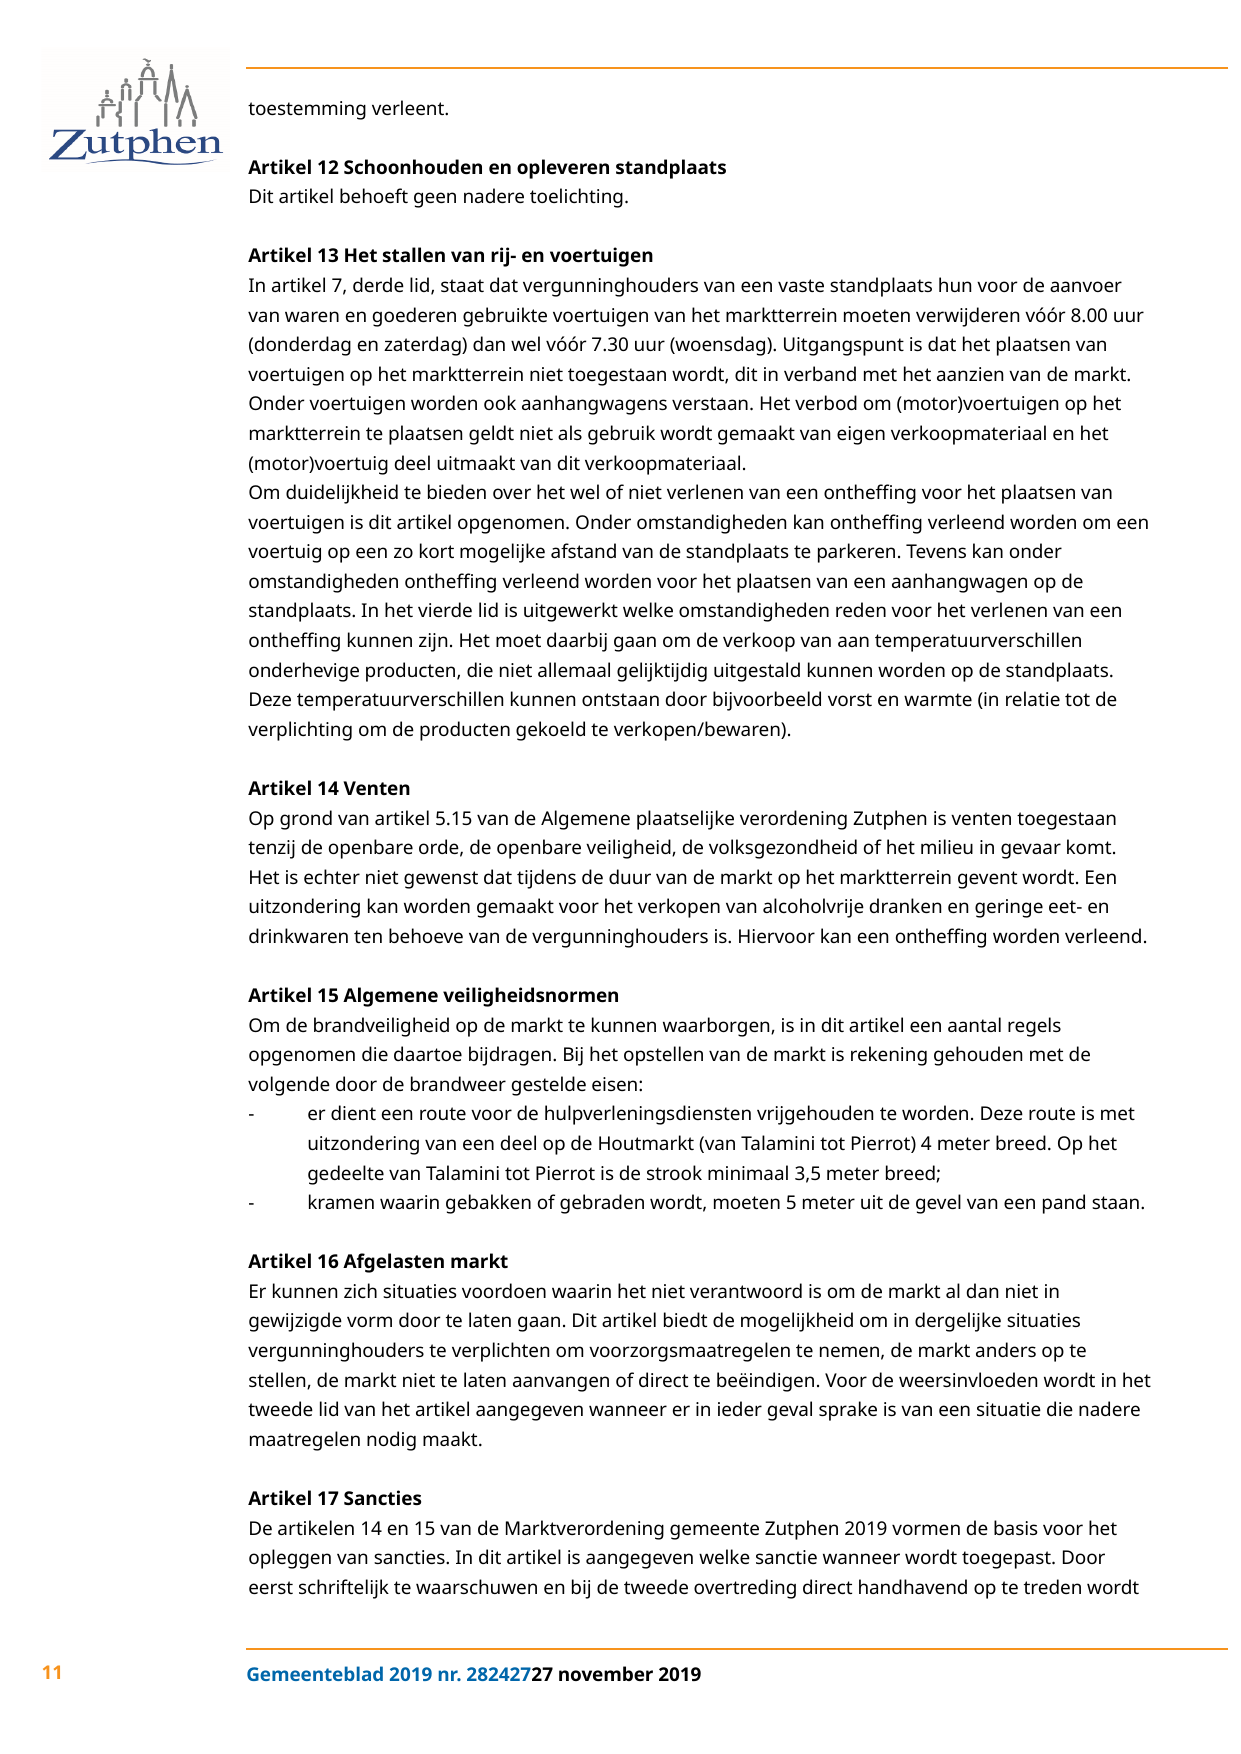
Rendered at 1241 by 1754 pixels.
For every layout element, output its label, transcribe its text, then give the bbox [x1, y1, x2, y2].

text Op grond van artikel 5.15 van de Algemene plaatselijke verordening Zutphen is venten toegestaan tenzij de openbare orde, de openbare veiligheid, de volksgezondheid of het milieu in gevaar komt. Het is echter niet gewenst dat tijdens de duur van de markt op het marktterrein gevent wordt. Een uitzondering kan worden gemaakt voor het verkopen van alcoholvrije dranken en geringe eet- en drinkwaren ten behoeve van de vergunninghouders is. Hiervoor kan een ontheffing worden verleend. [248, 805, 1152, 949]
text Om duidelijkheid te bieden over het wel of niet verlenen van een ontheffing voor het plaatsen van voertuigen is dit artikel opgenomen. Onder omstandigheden kan ontheffing verleend worden om een voertuig op een zo kort mogelijke afstand van de standplaats te parkeren. Tevens kan onder omstandigheden ontheffing verleend worden voor het plaatsen van een aanhangwagen op de standplaats. In het vierde lid is uitgewerkt welke omstandigheden reden voor het verlenen van een ontheffing kunnen zijn. Het moet daarbij gaan om de verkoop van aan temperatuurverschillen onderhevige producten, die niet allemaal gelijktijdig uitgestald kunnen worden op de standplaats. Deze temperatuurverschillen kunnen ontstaan door bijvoorbeeld vorst en warmte (in relatie tot de verplichting om de producten gekoeld te verkopen/bewaren). [248, 479, 1152, 742]
text Artikel 16 Afgelasten markt [248, 1248, 1152, 1274]
text Artikel 15 Algemene veiligheidsnormen [248, 982, 1152, 1008]
picture [41, 47, 231, 172]
list er dient een route voor de hulpverleningsdiensten vrijgehouden te worden. Deze route is met uitzondering van een deel op de Houtmarkt (van Talamini tot Pierrot) 4 meter breed. Op het gedeelte van Talamini tot Pierrot is de strook minimaal 3,5 meter breed; [248, 1101, 1152, 1186]
text Artikel 14 Venten [248, 775, 1152, 801]
text Om de brandveiligheid op de markt te kunnen waarborgen, is in dit artikel een aantal regels opgenomen die daartoe bijdragen. Bij het opstellen van de markt is rekening gehouden met de volgende door de brandweer gestelde eisen: [248, 1012, 1152, 1097]
text Er kunnen zich situaties voordoen waarin het niet verantwoord is om de markt al dan niet in gewijzigde vorm door te laten gaan. Dit artikel biedt de mogelijkheid om in dergelijke situaties vergunninghouders te verplichten om voorzorgsmaatregelen te nemen, de markt anders op te stellen, de markt niet te laten aanvangen of direct te beëindigen. Voor de weersinvloeden wordt in het tweede lid van het artikel aangegeven wanneer er in ieder geval sprake is van een situatie die nadere maatregelen nodig maakt. [248, 1278, 1152, 1452]
text Dit artikel behoeft geen nadere toelichting. [248, 183, 1152, 209]
text toestemming verleent. [248, 95, 1152, 121]
text Artikel 17 Sancties [248, 1485, 1152, 1511]
text De artikelen 14 en 15 van de Marktverordening gemeente Zutphen 2019 vormen de basis voor het opleggen van sancties. In dit artikel is aangegeven welke sanctie wanneer wordt toegepast. Door eerst schriftelijk te waarschuwen en bij de tweede overtreding direct handhavend op te treden wordt [248, 1515, 1152, 1600]
text In artikel 7, derde lid, staat dat vergunninghouders van een vaste standplaats hun voor de aanvoer van waren en goederen gebruikte voertuigen van het marktterrein moeten verwijderen vóór 8.00 uur (donderdag en zaterdag) dan wel vóór 7.30 uur (woensdag). Uitgangspunt is dat het plaatsen van voertuigen op het marktterrein niet toegestaan wordt, dit in verband met het aanzien van de markt. Onder voertuigen worden ook aanhangwagens verstaan. Het verbod om (motor)voertuigen op het marktterrein te plaatsen geldt niet als gebruik wordt gemaakt van eigen verkoopmateriaal en het (motor)voertuig deel uitmaakt van dit verkoopmateriaal. [248, 272, 1152, 476]
text Artikel 13 Het stallen van rij- en voertuigen [248, 243, 1152, 268]
text Artikel 12 Schoonhouden en opleveren standplaats [248, 154, 1152, 180]
list kramen waarin gebakken of gebraden wordt, moeten 5 meter uit de gevel van een pand staan. [248, 1189, 1152, 1215]
